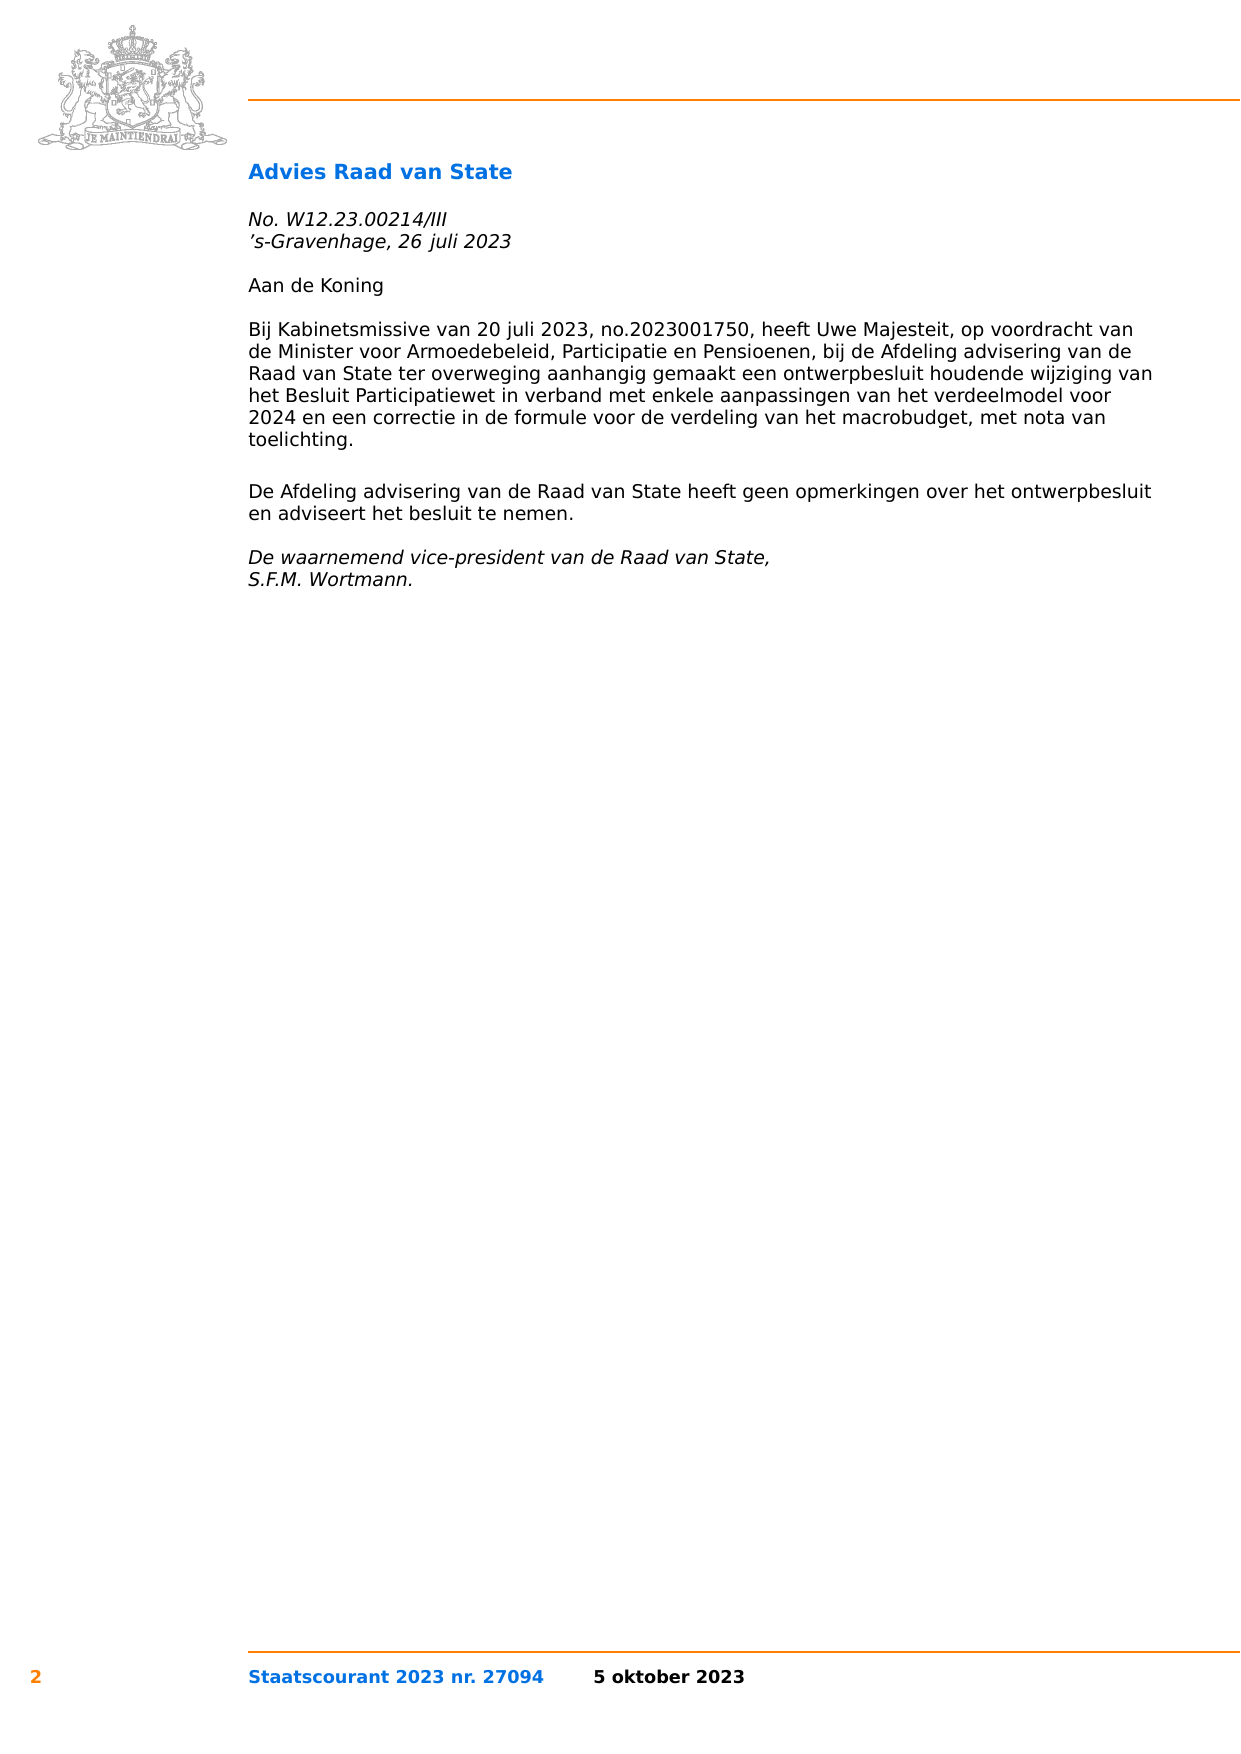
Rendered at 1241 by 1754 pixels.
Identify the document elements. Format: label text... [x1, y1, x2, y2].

text ’s-Gravenhage, 26 juli 2023 [248, 231, 1163, 253]
text De Afdeling advisering van de Raad van State heeft geen opmerkingen over het ontwerpbesluit en adviseert het besluit te nemen. [248, 481, 1163, 525]
text Bij Kabinetsmissive van 20 juli 2023, no.2023001750, heeft Uwe Majesteit, op voordracht van de Minister voor Armoedebeleid, Participatie en Pensioenen, bij de Afdeling advisering van de Raad van State ter overweging aanhangig gemaakt een ontwerpbesluit houdende wijziging van het Besluit Participatiewet in verband met enkele aanpassingen van het verdeelmodel voor 2024 en een correctie in de formule voor de verdeling van het macrobudget, met nota van toelichting. [248, 319, 1163, 451]
text Aan de Koning [248, 275, 1163, 297]
text De waarnemend vice-president van de Raad van State, S.F.M. Wortmann. [248, 547, 1163, 591]
text No. W12.23.00214/III [248, 209, 1163, 231]
subtitle Advies Raad van State [248, 160, 1163, 184]
picture [38, 25, 227, 150]
